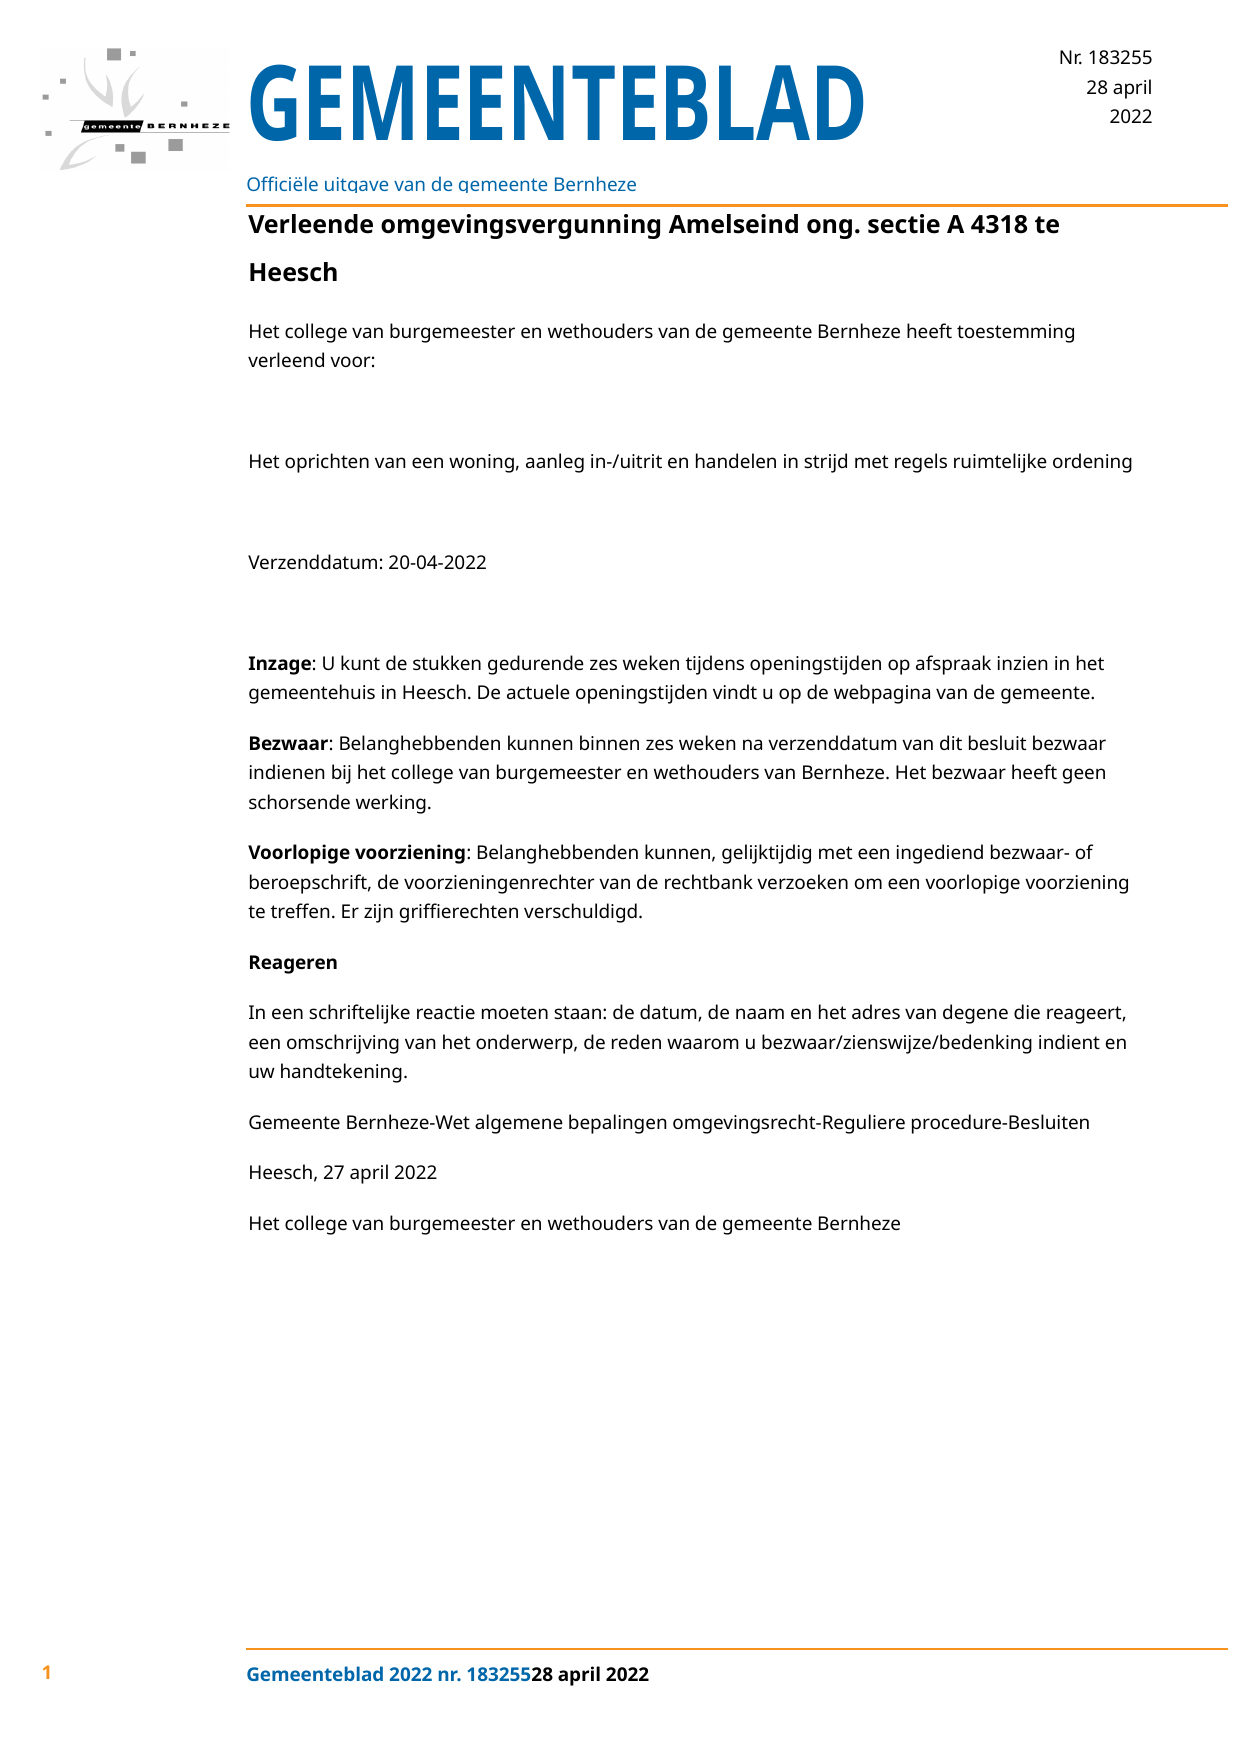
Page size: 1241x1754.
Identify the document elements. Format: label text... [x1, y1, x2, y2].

text Het college van burgemeester en wethouders van de gemeente Bernheze heeft toestemming verleend voor: [248, 318, 1152, 373]
text Gemeente Bernheze-Wet algemene bepalingen omgevingsrecht-Reguliere procedure-Besluiten [248, 1109, 1152, 1135]
text Heesch, 27 april 2022 [248, 1159, 1152, 1185]
text Bezwaar: Belanghebbenden kunnen binnen zes weken na verzenddatum van dit besluit bezwaar indienen bij het college van burgemeester en wethouders van Bernheze. Het bezwaar heeft geen schorsende werking. [248, 730, 1152, 815]
text Reageren [248, 949, 1152, 975]
text Verzenddatum: 20-04-2022 [248, 549, 1152, 575]
text Het oprichten van een woning, aanleg in-/uitrit en handelen in strijd met regels ruimtelijke ordening [248, 448, 1152, 474]
text Voorlopige voorziening: Belanghebbenden kunnen, gelijktijdig met een ingediend bezwaar- of beroepschrift, de voorzieningenrechter van de rechtbank verzoeken om een voorlopige voorziening te treffen. Er zijn griffierechten verschuldigd. [248, 839, 1152, 924]
text Het college van burgemeester en wethouders van de gemeente Bernheze [248, 1210, 1152, 1236]
picture [41, 47, 231, 172]
text Inzage: U kunt de stukken gedurende zes weken tijdens openingstijden op afspraak inzien in het gemeentehuis in Heesch. De actuele openingstijden vindt u op de webpagina van de gemeente. [248, 650, 1152, 705]
text In een schriftelijke reactie moeten staan: de datum, de naam en het adres van degene die reageert, een omschrijving van het onderwerp, de reden waarom u bezwaar/zienswijze/bedenking indient en uw handtekening. [248, 999, 1152, 1084]
text Verleende omgevingsvergunning Amelseind ong. sectie A 4318 te Heesch [248, 207, 1152, 288]
